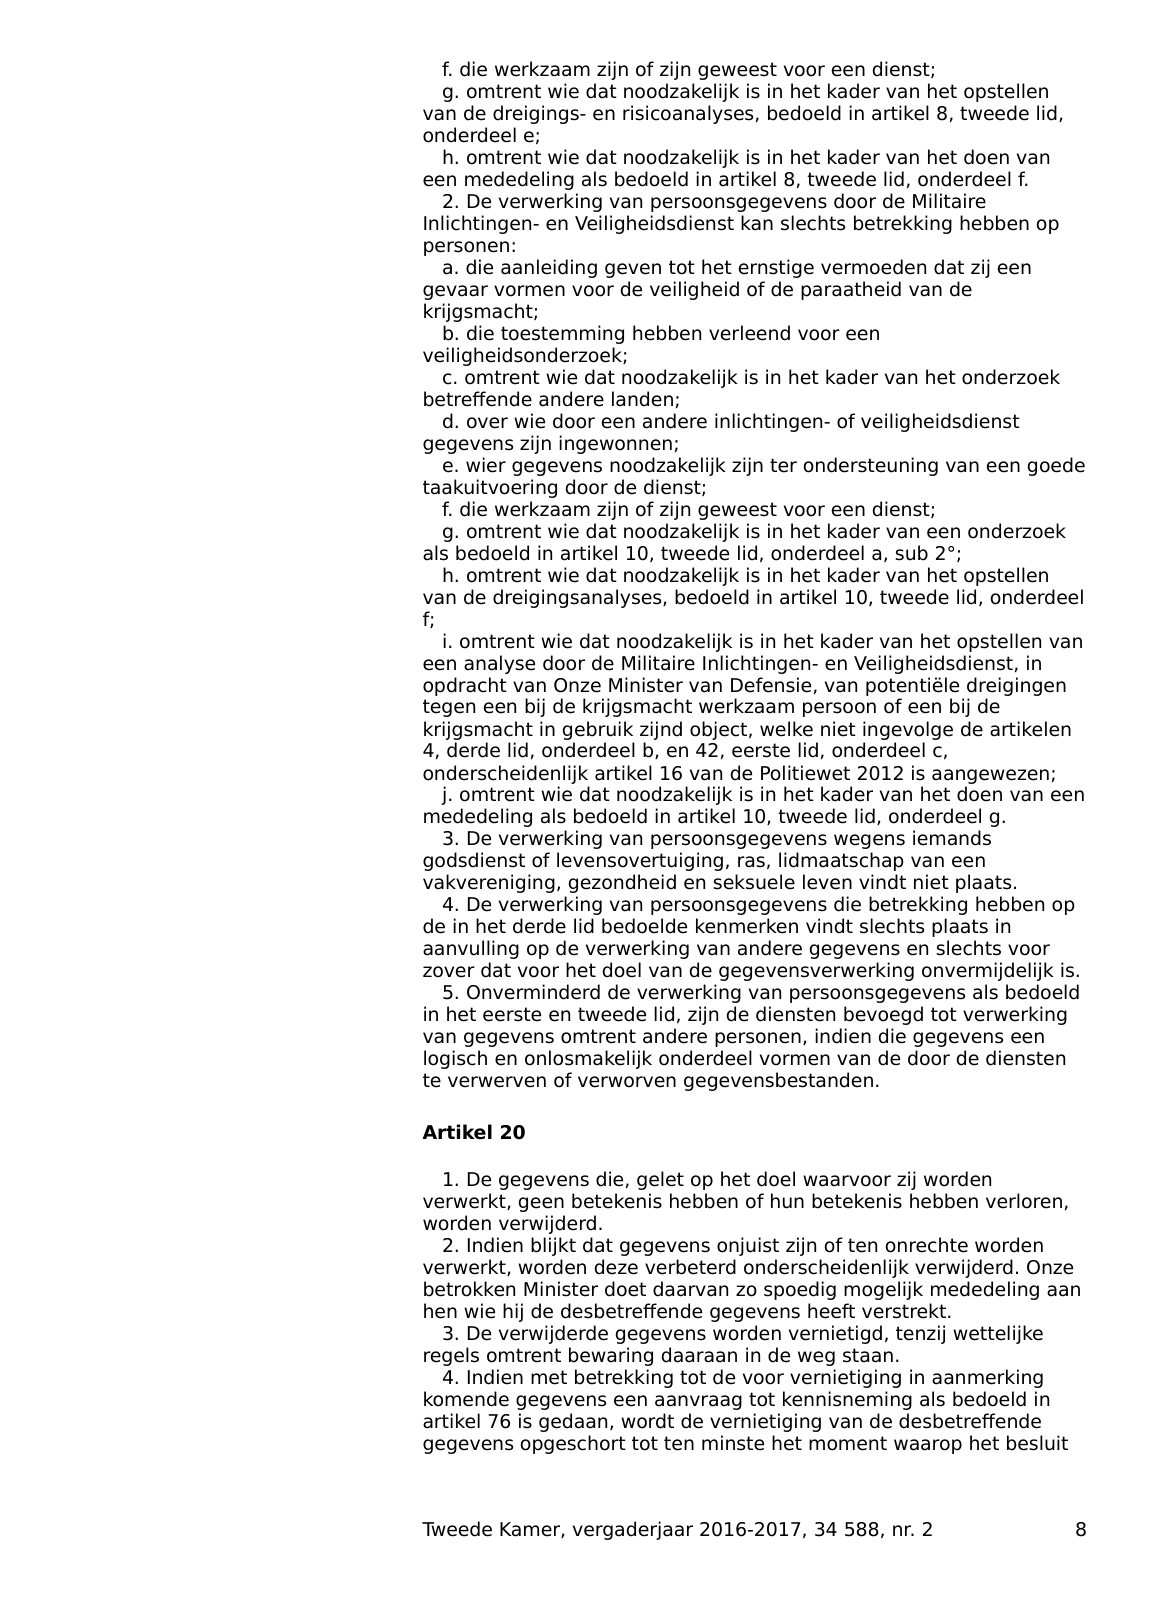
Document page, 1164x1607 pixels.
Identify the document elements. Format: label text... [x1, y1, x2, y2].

text e. wier gegevens noodzakelijk zijn ter ondersteuning van een goede taakuitvoering door de dienst; [422, 455, 1087, 499]
text h. omtrent wie dat noodzakelijk is in het kader van het opstellen van de dreigingsanalyses, bedoeld in artikel 10, tweede lid, onderdeel f; [422, 564, 1087, 631]
text i. omtrent wie dat noodzakelijk is in het kader van het opstellen van een analyse door de Militaire Inlichtingen- en Veiligheidsdienst, in opdracht van Onze Minister van Defensie, van potentiële dreigingen tegen een bij de krijgsmacht werkzaam persoon of een bij de krijgsmacht in gebruik zijnd object, welke niet ingevolge de artikelen 4, derde lid, onderdeel b, en 42, eerste lid, onderdeel c, onderscheidenlijk artikel 16 van de Politiewet 2012 is aangewezen; [422, 631, 1087, 784]
text a. die aanleiding geven tot het ernstige vermoeden dat zij een gevaar vormen voor de veiligheid of de paraatheid van de krijgsmacht; [422, 257, 1087, 323]
text d. over wie door een andere inlichtingen- of veiligheidsdienst gegevens zijn ingewonnen; [422, 411, 1087, 455]
text 5. Onverminderd de verwerking van persoonsgegevens als bedoeld in het eerste en tweede lid, zijn de diensten bevoegd tot verwerking van gegevens omtrent andere personen, indien die gegevens een logisch en onlosmakelijk onderdeel vormen van de door de diensten te verwerven of verworven gegevensbestanden. [422, 982, 1087, 1092]
subtitle Artikel 20 [422, 1122, 1087, 1144]
text 4. Indien met betrekking tot de voor vernietiging in aanmerking komende gegevens een aanvraag tot kennisneming als bedoeld in artikel 76 is gedaan, wordt de vernietiging van de desbetreffende gegevens opgeschort tot ten minste het moment waarop het besluit [422, 1367, 1087, 1455]
text g. omtrent wie dat noodzakelijk is in het kader van een onderzoek als bedoeld in artikel 10, tweede lid, onderdeel a, sub 2°; [422, 521, 1087, 564]
text f. die werkzaam zijn of zijn geweest voor een dienst; [422, 59, 1087, 81]
text 1. De gegevens die, gelet op het doel waarvoor zij worden verwerkt, geen betekenis hebben of hun betekenis hebben verloren, worden verwijderd. [422, 1169, 1087, 1235]
text c. omtrent wie dat noodzakelijk is in het kader van het onderzoek betreffende andere landen; [422, 367, 1087, 411]
text j. omtrent wie dat noodzakelijk is in het kader van het doen van een mededeling als bedoeld in artikel 10, tweede lid, onderdeel g. [422, 784, 1087, 828]
text b. die toestemming hebben verleend voor een veiligheidsonderzoek; [422, 323, 1087, 367]
text g. omtrent wie dat noodzakelijk is in het kader van het opstellen van de dreigings- en risicoanalyses, bedoeld in artikel 8, tweede lid, onderdeel e; [422, 81, 1087, 147]
text h. omtrent wie dat noodzakelijk is in het kader van het doen van een mededeling als bedoeld in artikel 8, tweede lid, onderdeel f. [422, 147, 1087, 191]
text 2. Indien blijkt dat gegevens onjuist zijn of ten onrechte worden verwerkt, worden deze verbeterd onderscheidenlijk verwijderd. Onze betrokken Minister doet daarvan zo spoedig mogelijk mededeling aan hen wie hij de desbetreffende gegevens heeft verstrekt. [422, 1235, 1087, 1323]
text f. die werkzaam zijn of zijn geweest voor een dienst; [422, 499, 1087, 521]
text 2. De verwerking van persoonsgegevens door de Militaire Inlichtingen- en Veiligheidsdienst kan slechts betrekking hebben op personen: [422, 191, 1087, 257]
text 3. De verwijderde gegevens worden vernietigd, tenzij wettelijke regels omtrent bewaring daaraan in de weg staan. [422, 1323, 1087, 1367]
text 3. De verwerking van persoonsgegevens wegens iemands godsdienst of levensovertuiging, ras, lidmaatschap van een vakvereniging, gezondheid en seksuele leven vindt niet plaats. [422, 828, 1087, 894]
text 4. De verwerking van persoonsgegevens die betrekking hebben op de in het derde lid bedoelde kenmerken vindt slechts plaats in aanvulling op de verwerking van andere gegevens en slechts voor zover dat voor het doel van de gegevensverwerking onvermijdelijk is. [422, 894, 1087, 982]
